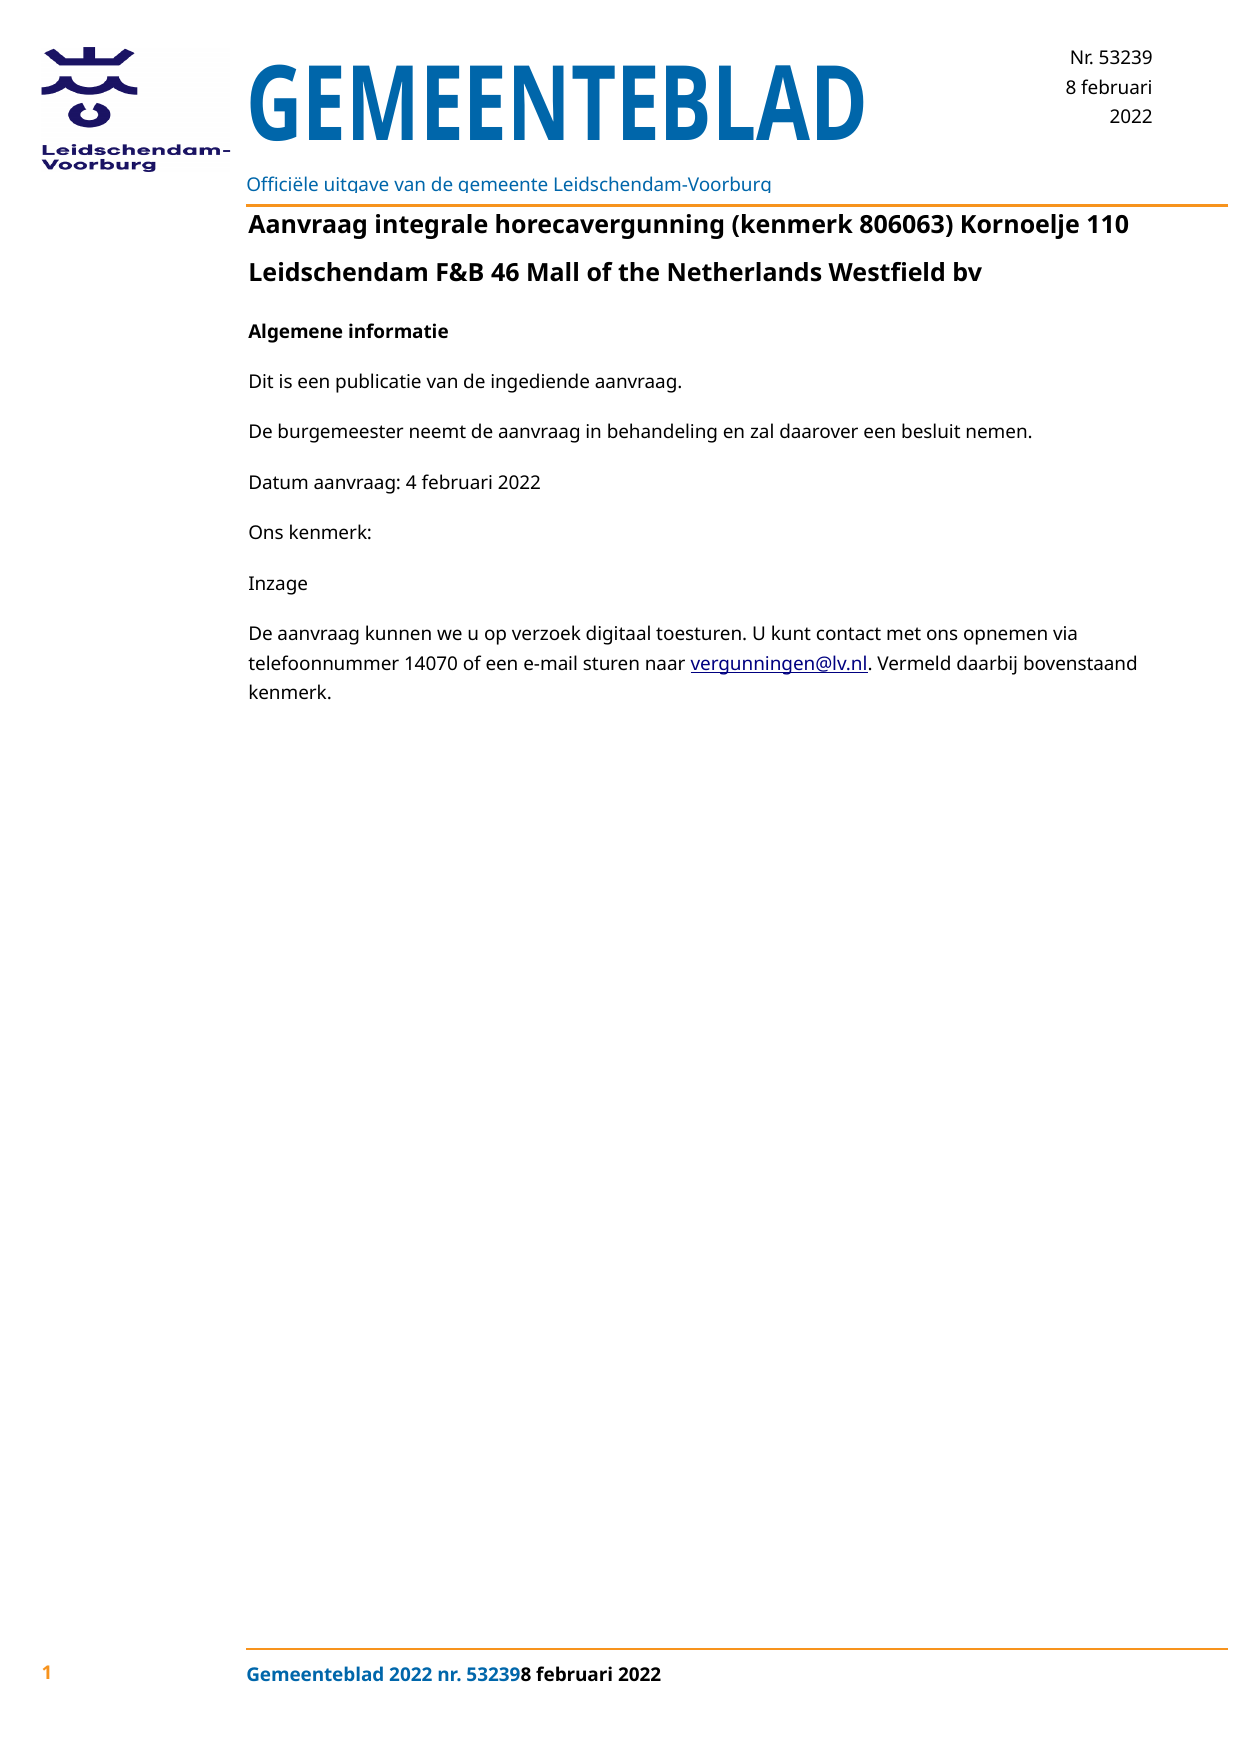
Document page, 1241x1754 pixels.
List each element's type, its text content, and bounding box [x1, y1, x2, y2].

text De burgemeester neemt de aanvraag in behandeling en zal daarover een besluit nemen. [248, 419, 1152, 444]
text Datum aanvraag: 4 februari 2022 [248, 469, 1152, 495]
text Aanvraag integrale horecavergunning (kenmerk 806063) Kornoelje 110 Leidschendam F&B 46 Mall of the Netherlands Westfield bv [248, 207, 1152, 288]
text Dit is een publicatie van de ingediende aanvraag. [248, 368, 1152, 394]
picture [41, 47, 231, 172]
text Algemene informatie [248, 318, 1152, 344]
text Ons kenmerk: [248, 519, 1152, 545]
text Inzage [248, 570, 1152, 596]
text De aanvraag kunnen we u op verzoek digitaal toesturen. U kunt contact met ons opnemen via telefoonnummer 14070 of een e-mail sturen naar vergunningen@lv.nl. Vermeld daarbij bovenstaand kenmerk. [248, 620, 1152, 705]
